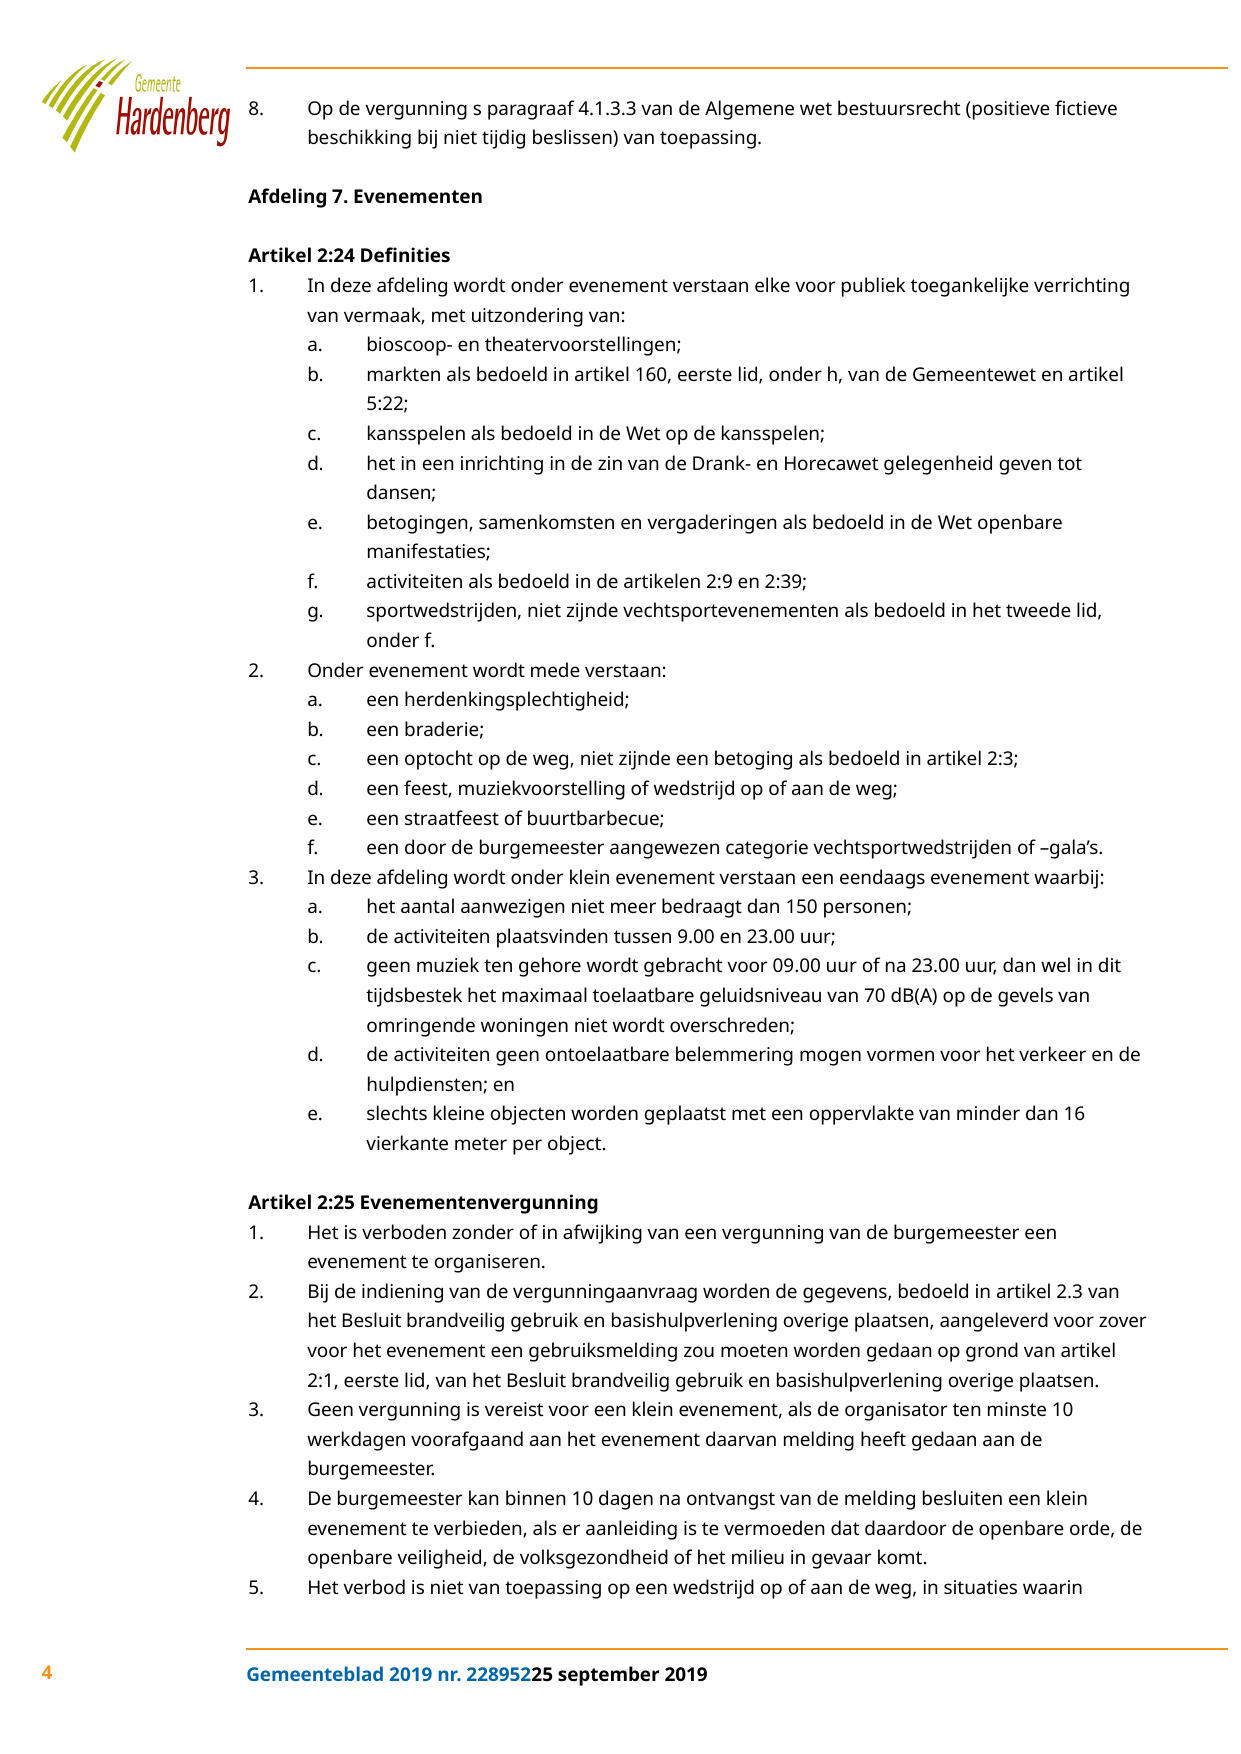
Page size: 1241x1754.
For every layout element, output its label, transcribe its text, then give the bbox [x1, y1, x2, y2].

list geen muziek ten gehore wordt gebracht voor 09.00 uur of na 23.00 uur, dan wel in dit tijdsbestek het maximaal toelaatbare geluidsniveau van 70 dB(A) op de gevels van omringende woningen niet wordt overschreden; [307, 953, 1152, 1038]
list markten als bedoeld in artikel 160, eerste lid, onder h, van de Gemeentewet en artikel 5:22; [307, 361, 1152, 416]
list kansspelen als bedoeld in de Wet op de kansspelen; [307, 420, 1152, 446]
list Bij de indiening van de vergunningaanvraag worden de gegevens, bedoeld in artikel 2.3 van het Besluit brandveilig gebruik en basishulpverlening overige plaatsen, aangeleverd voor zover voor het evenement een gebruiksmelding zou moeten worden gedaan op grond van artikel 2:1, eerste lid, van het Besluit brandveilig gebruik en basishulpverlening overige plaatsen. [248, 1278, 1152, 1393]
list de activiteiten geen ontoelaatbare belemmering mogen vormen voor het verkeer en de hulpdiensten; en [307, 1041, 1152, 1097]
list Op de vergunning s paragraaf 4.1.3.3 van de Algemene wet bestuursrecht (positieve fictieve beschikking bij niet tijdig beslissen) van toepassing. [248, 95, 1152, 150]
list een feest, muziekvoorstelling of wedstrijd op of aan de weg; [307, 775, 1152, 801]
list een herdenkingsplechtigheid; [307, 686, 1152, 712]
list De burgemeester kan binnen 10 dagen na ontvangst van de melding besluiten een klein evenement te verbieden, als er aanleiding is te vermoeden dat daardoor de openbare orde, de openbare veiligheid, de volksgezondheid of het milieu in gevaar komt. [248, 1485, 1152, 1570]
list een straatfeest of buurtbarbecue; [307, 805, 1152, 831]
list Onder evenement wordt mede verstaan: [248, 657, 1152, 683]
list activiteiten als bedoeld in de artikelen 2:9 en 2:39; [307, 568, 1152, 594]
list betogingen, samenkomsten en vergaderingen als bedoeld in de Wet openbare manifestaties; [307, 509, 1152, 564]
text Artikel 2:25 Evenementenvergunning [248, 1189, 1152, 1215]
list Het is verboden zonder of in afwijking van een vergunning van de burgemeester een evenement te organiseren. [248, 1219, 1152, 1274]
list een braderie; [307, 716, 1152, 742]
list In deze afdeling wordt onder klein evenement verstaan een eendaags evenement waarbij: [248, 864, 1152, 890]
list slechts kleine objecten worden geplaatst met een oppervlakte van minder dan 16 vierkante meter per object. [307, 1101, 1152, 1156]
list een door de burgemeester aangewezen categorie vechtsportwedstrijden of –gala’s. [307, 834, 1152, 860]
list sportwedstrijden, niet zijnde vechtsportevenementen als bedoeld in het tweede lid, onder f. [307, 598, 1152, 653]
list Geen vergunning is vereist voor een klein evenement, als de organisator ten minste 10 werkdagen voorafgaand aan het evenement daarvan melding heeft gedaan aan de burgemeester. [248, 1396, 1152, 1481]
list het aantal aanwezigen niet meer bedraagt dan 150 personen; [307, 893, 1152, 919]
list Het verbod is niet van toepassing op een wedstrijd op of aan de weg, in situaties waarin [248, 1574, 1152, 1600]
list In deze afdeling wordt onder evenement verstaan elke voor publiek toegankelijke verrichting van vermaak, met uitzondering van: [248, 272, 1152, 328]
picture [41, 47, 231, 172]
list bioscoop- en theatervoorstellingen; [307, 331, 1152, 357]
list de activiteiten plaatsvinden tussen 9.00 en 23.00 uur; [307, 923, 1152, 949]
text Afdeling 7. Evenementen [248, 183, 1152, 209]
text Artikel 2:24 Definities [248, 243, 1152, 268]
list het in een inrichting in de zin van de Drank- en Horecawet gelegenheid geven tot dansen; [307, 450, 1152, 505]
list een optocht op de weg, niet zijnde een betoging als bedoeld in artikel 2:3; [307, 746, 1152, 771]
